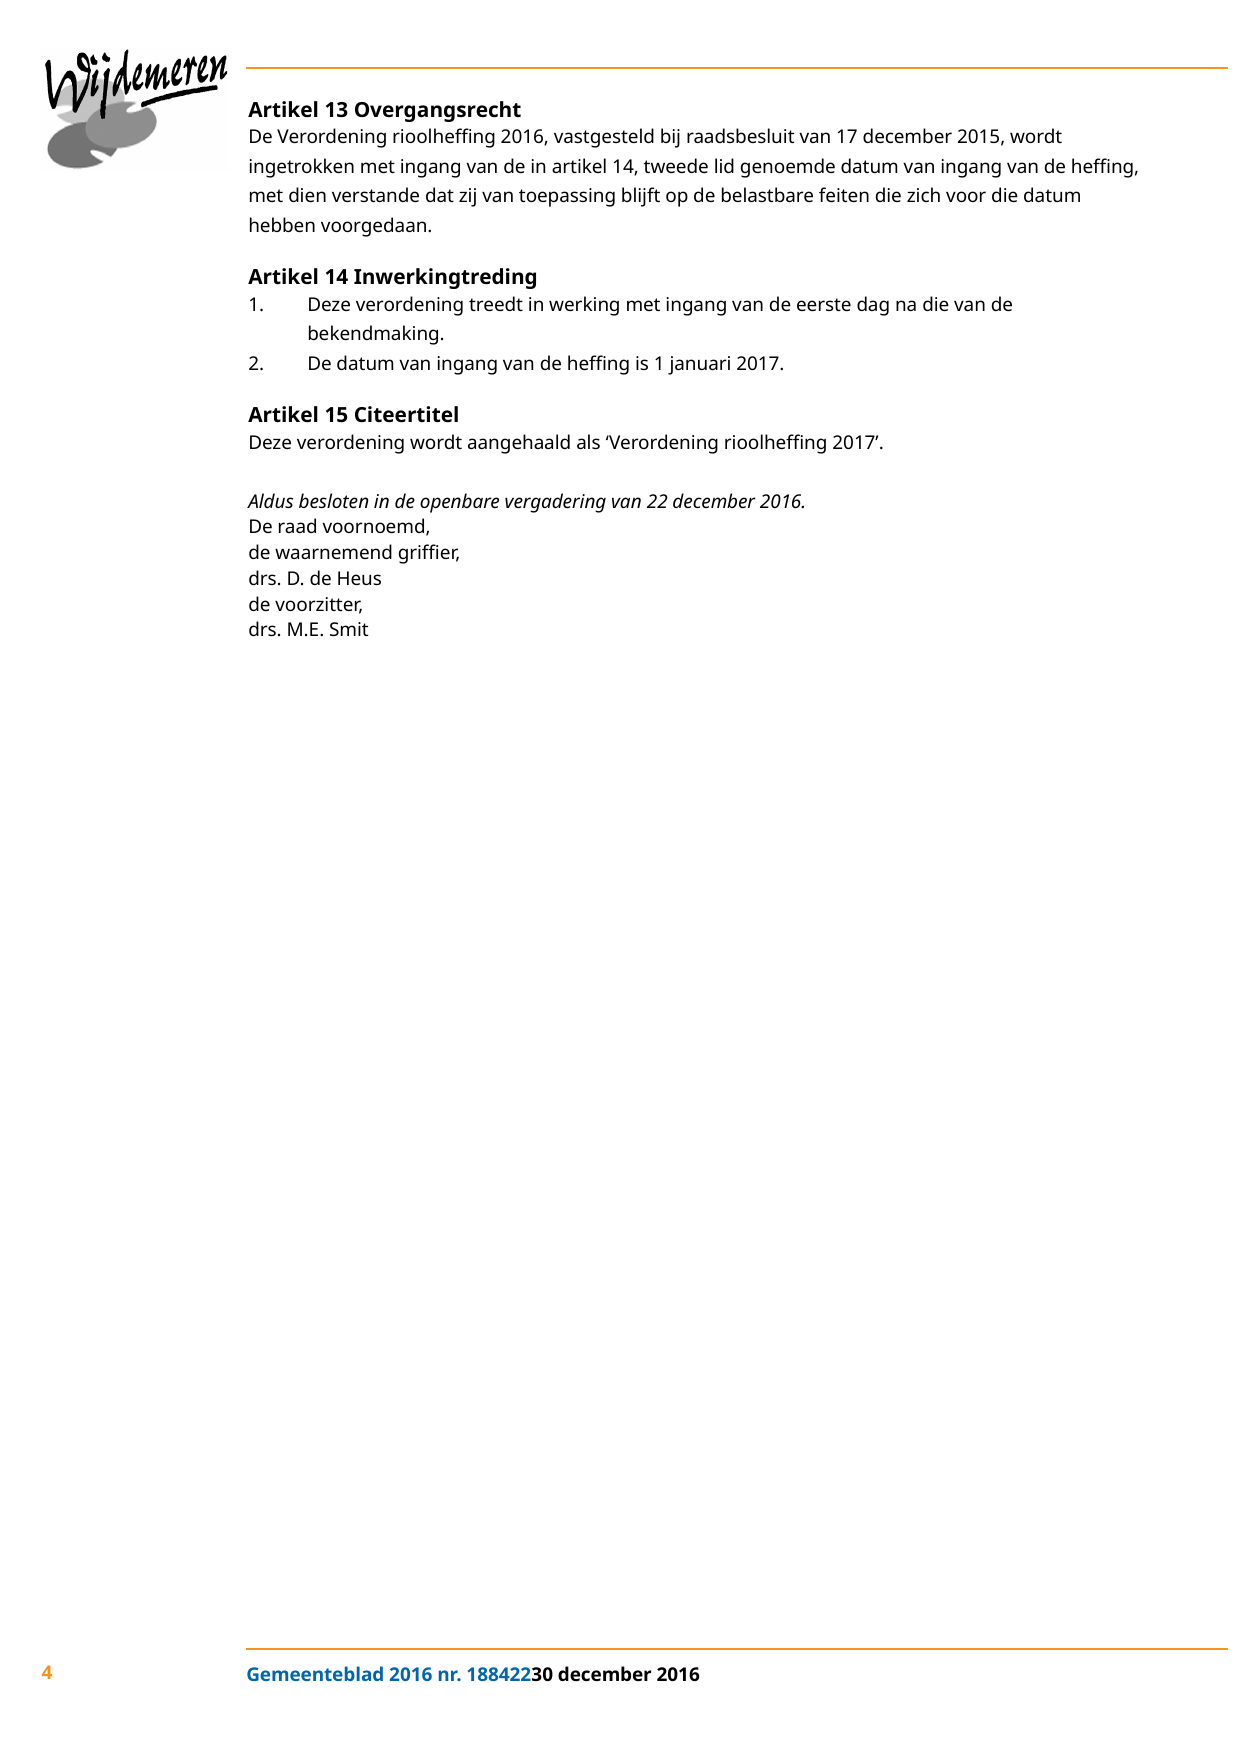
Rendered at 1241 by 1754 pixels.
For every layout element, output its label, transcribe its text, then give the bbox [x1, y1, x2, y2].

text Deze verordening wordt aangehaald als ‘Verordening rioolheffing 2017’. [248, 429, 1152, 454]
text De raad voornoemd, [248, 514, 1152, 539]
list De datum van ingang van de heffing is 1 januari 2017. [248, 350, 1152, 376]
text de waarnemend griffier, [248, 539, 1152, 565]
text drs. D. de Heus [248, 565, 1152, 591]
text de voorzitter, [248, 591, 1152, 617]
text Artikel 14 Inwerkingtreding [248, 262, 1152, 291]
text De Verordening rioolheffing 2016, vastgesteld bij raadsbesluit van 17 december 2015, wordt ingetrokken met ingang van de in artikel 14, tweede lid genoemde datum van ingang van de heffing, met dien verstande dat zij van toepassing blijft op de belastbare feiten die zich voor die datum hebben voorgedaan. [248, 123, 1152, 238]
text drs. M.E. Smit [248, 617, 1152, 642]
picture [41, 47, 231, 172]
text Aldus besloten in de openbare vergadering van 22 december 2016. [248, 488, 1152, 514]
text Artikel 13 Overgangsrecht [248, 95, 1152, 123]
text Artikel 15 Citeertitel [248, 400, 1152, 429]
list Deze verordening treedt in werking met ingang van de eerste dag na die van de bekendmaking. [248, 291, 1152, 346]
